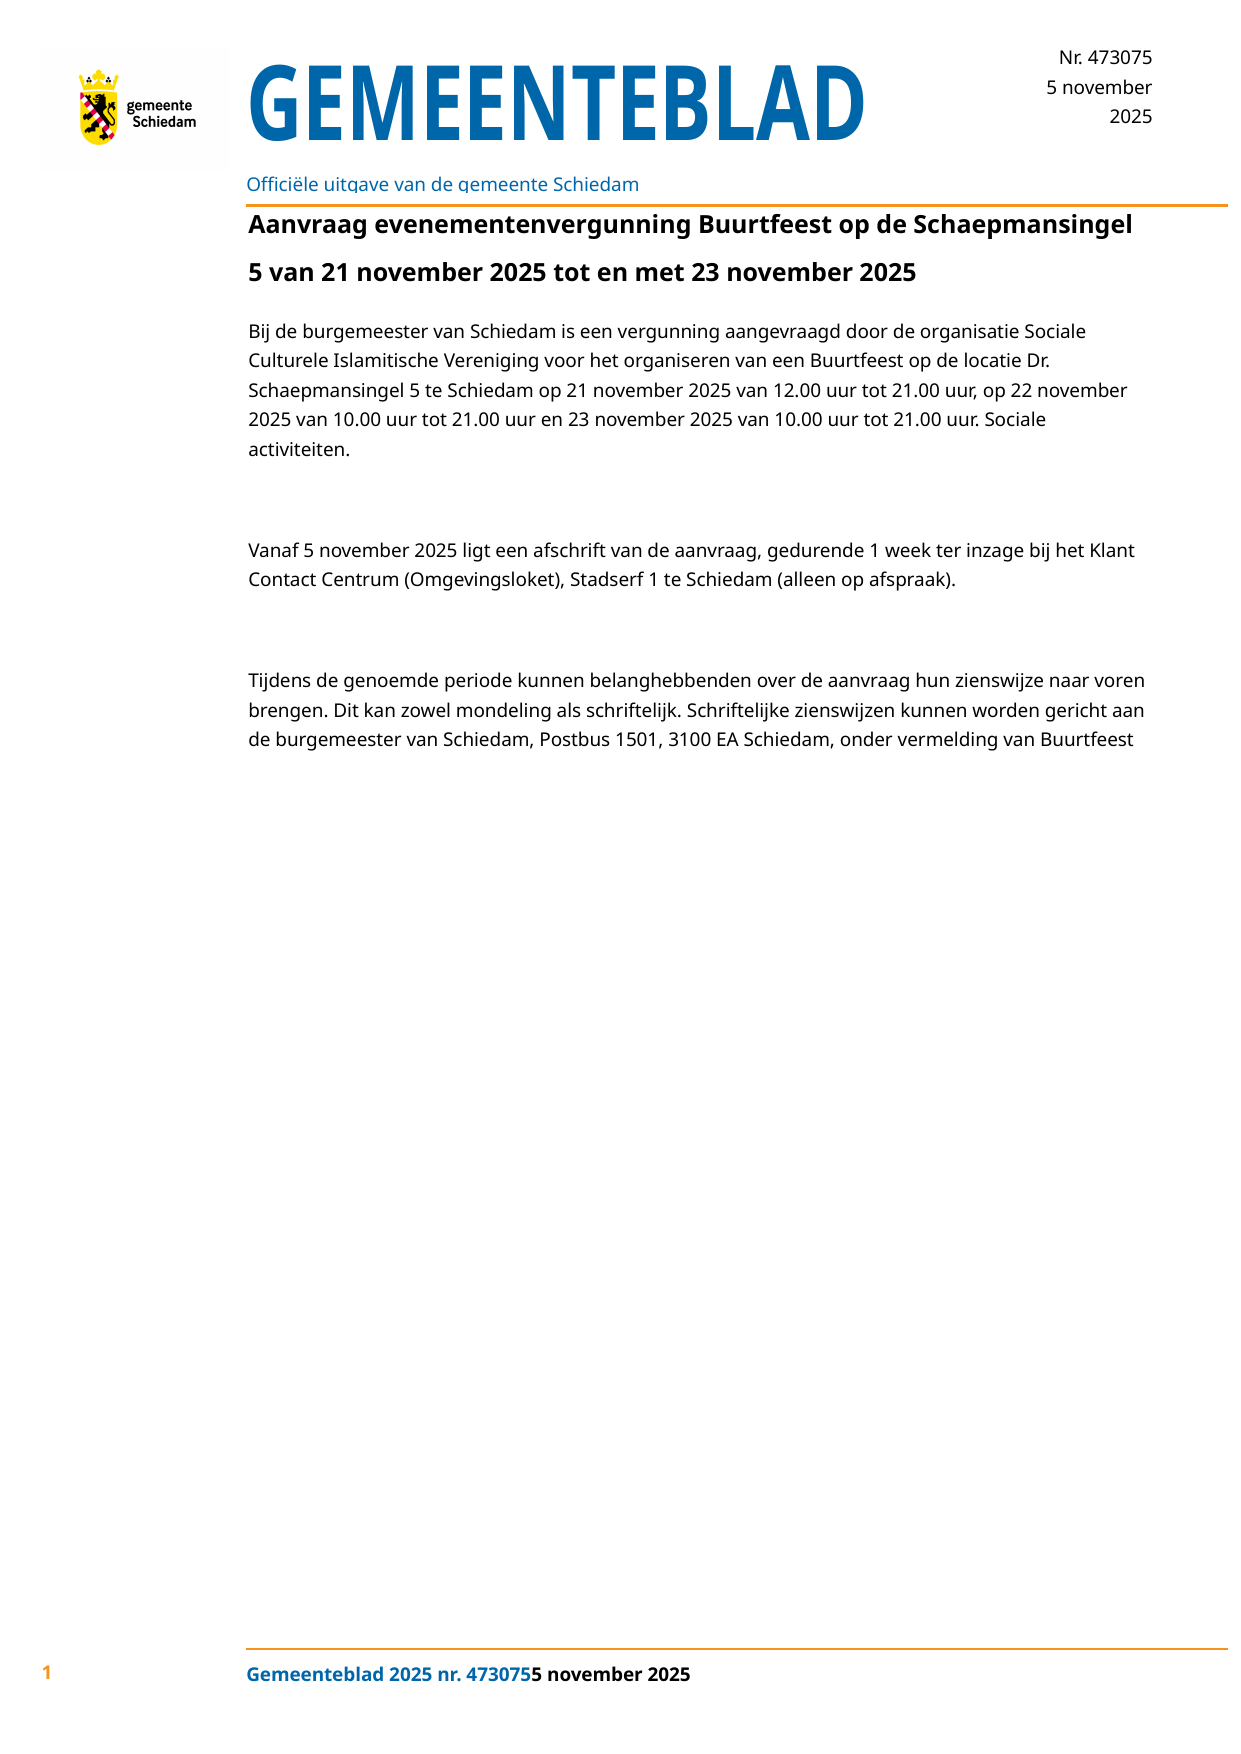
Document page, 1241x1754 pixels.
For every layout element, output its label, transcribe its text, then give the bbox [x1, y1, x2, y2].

picture [41, 47, 231, 172]
text Bij de burgemeester van Schiedam is een vergunning aangevraagd door de organisatie Sociale Culturele Islamitische Vereniging voor het organiseren van een Buurtfeest op de locatie Dr. Schaepmansingel 5 te Schiedam op 21 november 2025 van 12.00 uur tot 21.00 uur, op 22 november 2025 van 10.00 uur tot 21.00 uur en 23 november 2025 van 10.00 uur tot 21.00 uur. Sociale activiteiten. [248, 318, 1152, 462]
text Vanaf 5 november 2025 ligt een afschrift van de aanvraag, gedurende 1 week ter inzage bij het Klant Contact Centrum (Omgevingsloket), Stadserf 1 te Schiedam (alleen op afspraak). [248, 537, 1152, 592]
text Tijdens de genoemde periode kunnen belanghebbenden over de aanvraag hun zienswijze naar voren brengen. Dit kan zowel mondeling als schriftelijk. Schriftelijke zienswijzen kunnen worden gericht aan de burgemeester van Schiedam, Postbus 1501, 3100 EA Schiedam, onder vermelding van Buurtfeest [248, 667, 1152, 752]
text Aanvraag evenementenvergunning Buurtfeest op de Schaepmansingel 5 van 21 november 2025 tot en met 23 november 2025 [248, 207, 1152, 288]
